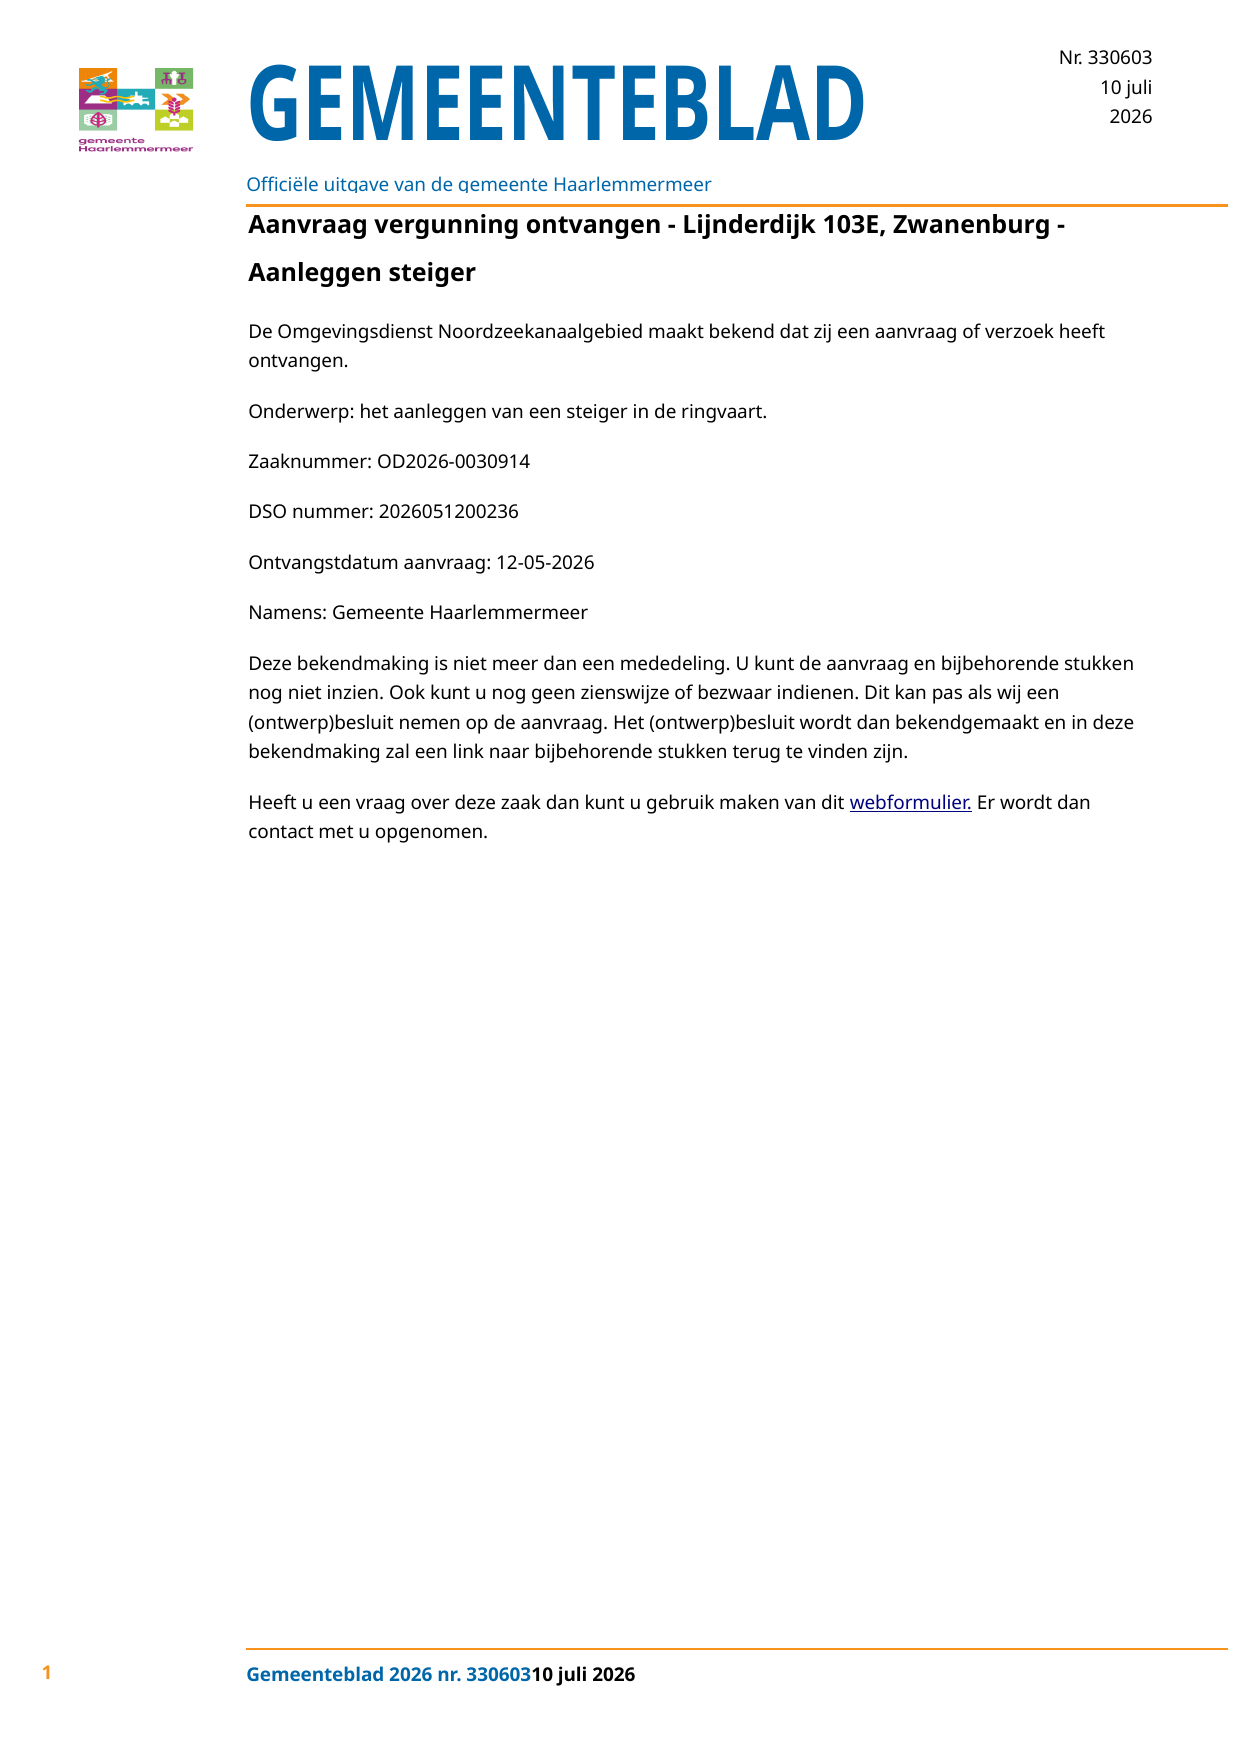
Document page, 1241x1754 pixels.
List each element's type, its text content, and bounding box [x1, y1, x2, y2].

text Heeft u een vraag over deze zaak dan kunt u gebruik maken van dit webformulier. Er wordt dan contact met u opgenomen. [248, 789, 1152, 844]
picture [41, 47, 231, 172]
text DSO nummer: 2026051200236 [248, 499, 1152, 524]
text Aanvraag vergunning ontvangen - Lijnderdijk 103E, Zwanenburg - Aanleggen steiger [248, 207, 1152, 288]
text Ontvangstdatum aanvraag: 12-05-2026 [248, 549, 1152, 575]
text Deze bekendmaking is niet meer dan een mededeling. U kunt de aanvraag en bijbehorende stukken nog niet inzien. Ook kunt u nog geen zienswijze of bezwaar indienen. Dit kan pas als wij een (ontwerp)besluit nemen op de aanvraag. Het (ontwerp)besluit wordt dan bekendgemaakt en in deze bekendmaking zal een link naar bijbehorende stukken terug te vinden zijn. [248, 650, 1152, 764]
text De Omgevingsdienst Noordzeekanaalgebied maakt bekend dat zij een aanvraag of verzoek heeft ontvangen. [248, 318, 1152, 373]
text Zaaknummer: OD2026-0030914 [248, 448, 1152, 474]
text Onderwerp: het aanleggen van een steiger in de ringvaart. [248, 398, 1152, 424]
text Namens: Gemeente Haarlemmermeer [248, 599, 1152, 625]
